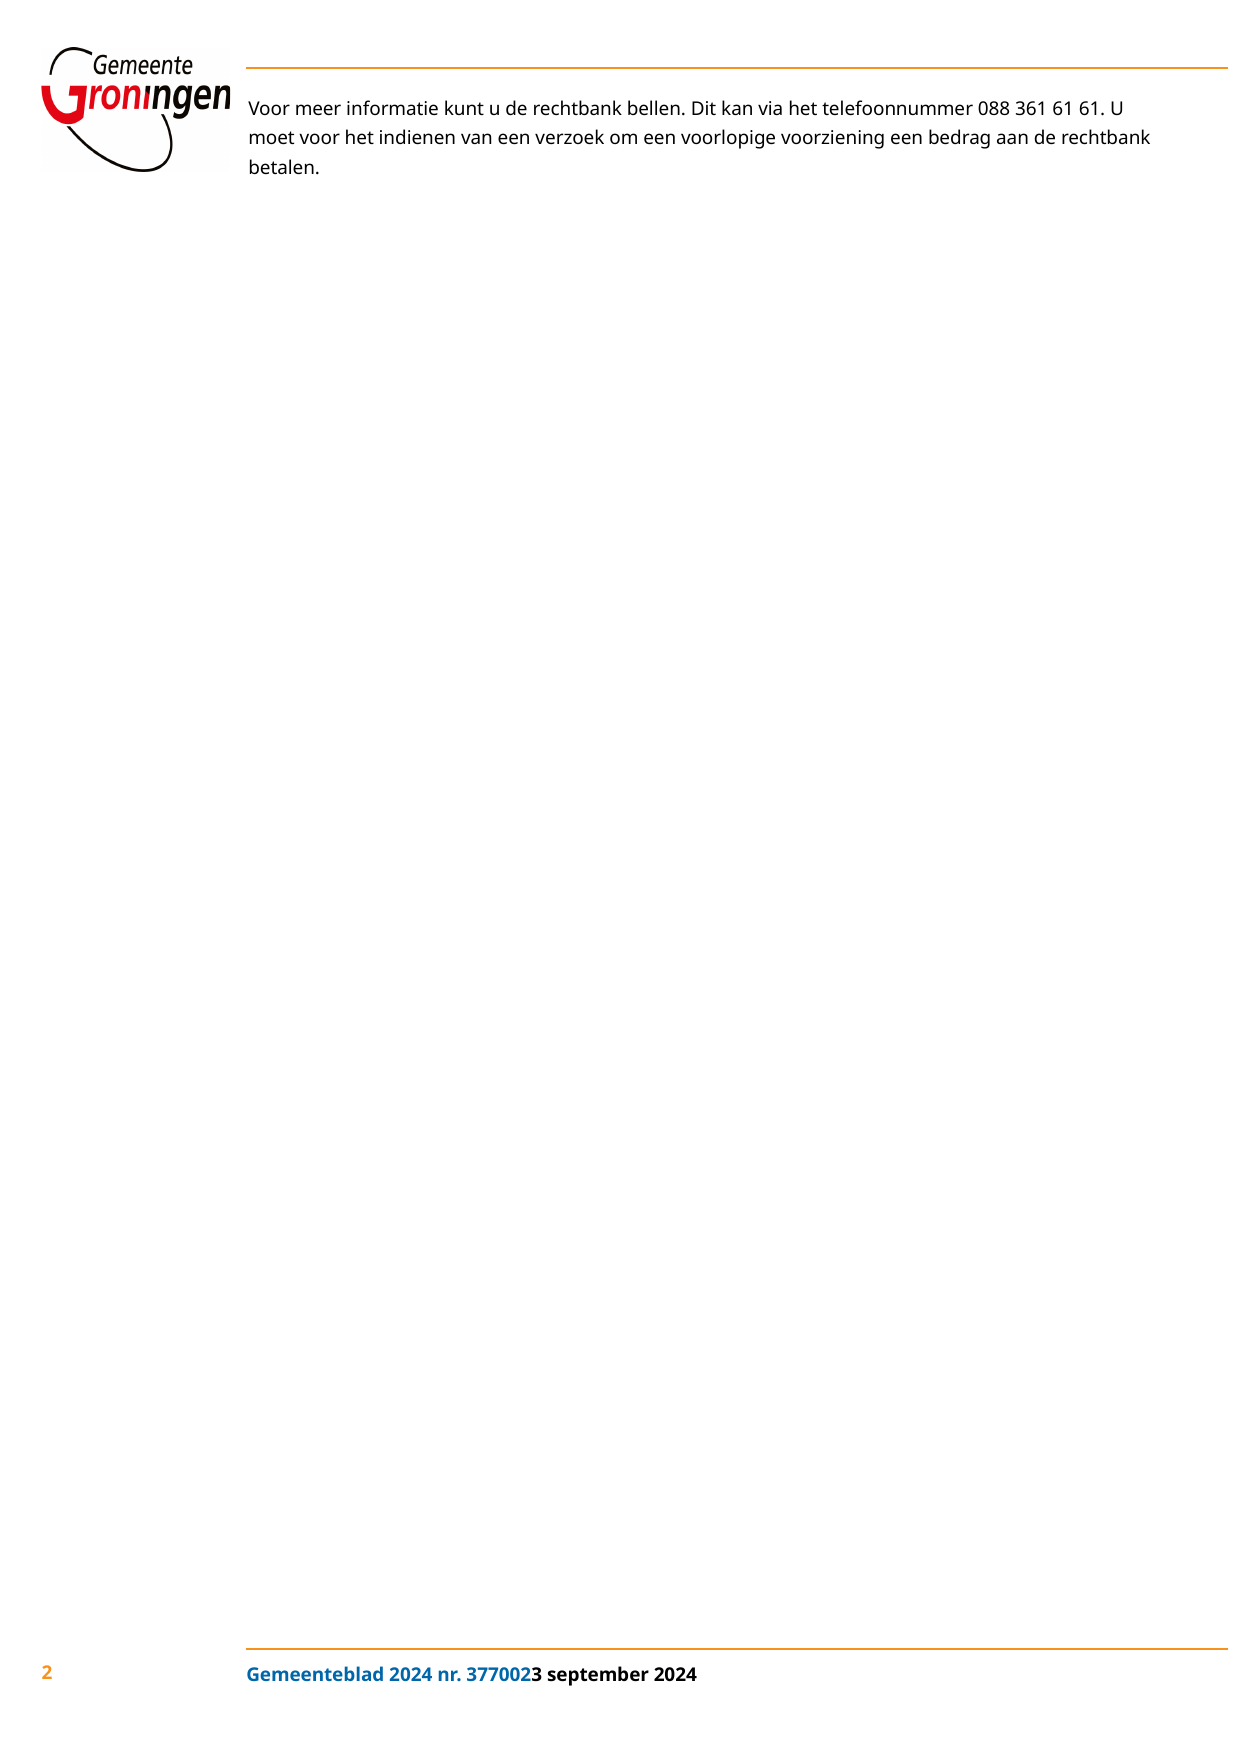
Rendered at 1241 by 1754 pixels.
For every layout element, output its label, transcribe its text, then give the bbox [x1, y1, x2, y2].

picture [41, 47, 231, 172]
text Voor meer informatie kunt u de rechtbank bellen. Dit kan via het telefoonnummer 088 361 61 61. U moet voor het indienen van een verzoek om een voorlopige voorziening een bedrag aan de rechtbank betalen. [248, 95, 1152, 180]
